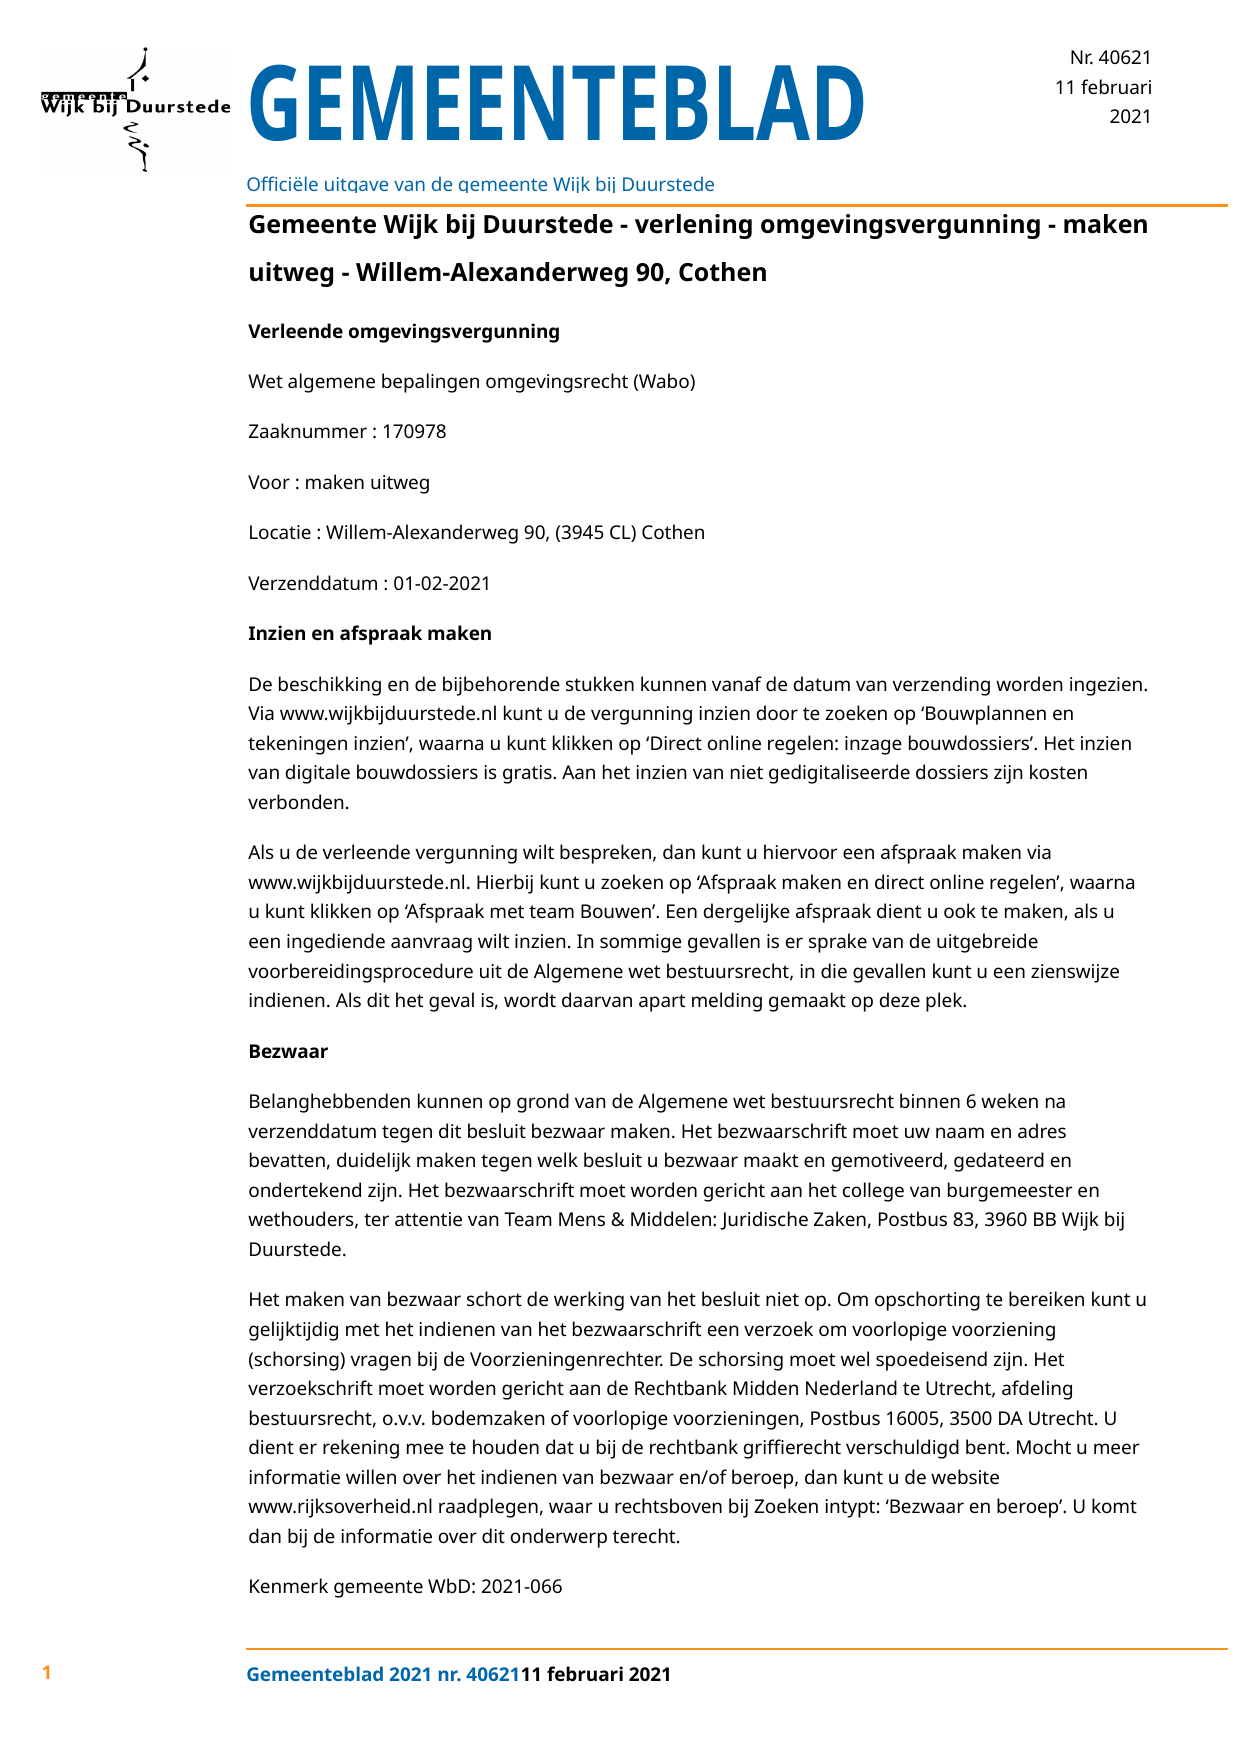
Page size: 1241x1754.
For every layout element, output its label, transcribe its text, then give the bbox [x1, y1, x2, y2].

text Wet algemene bepalingen omgevingsrecht (Wabo) [248, 368, 1152, 394]
text Bezwaar [248, 1038, 1152, 1064]
text Locatie : Willem-Alexanderweg 90, (3945 CL) Cothen [248, 519, 1152, 545]
picture [41, 47, 231, 172]
text Verleende omgevingsvergunning [248, 318, 1152, 344]
text Verzenddatum : 01-02-2021 [248, 570, 1152, 596]
text Gemeente Wijk bij Duurstede - verlening omgevingsvergunning - maken uitweg - Willem-Alexanderweg 90, Cothen [248, 207, 1152, 288]
text Kenmerk gemeente WbD: 2021-066 [248, 1574, 1152, 1599]
text Als u de verleende vergunning wilt bespreken, dan kunt u hiervoor een afspraak maken via www.wijkbijduurstede.nl. Hierbij kunt u zoeken op ‘Afspraak maken en direct online regelen’, waarna u kunt klikken op ‘Afspraak met team Bouwen’. Een dergelijke afspraak dient u ook te maken, als u een ingediende aanvraag wilt inzien. In sommige gevallen is er sprake van de uitgebreide voorbereidingsprocedure uit de Algemene wet bestuursrecht, in die gevallen kunt u een zienswijze indienen. Als dit het geval is, wordt daarvan apart melding gemaakt op deze plek. [248, 839, 1152, 1013]
text Zaaknummer : 170978 [248, 419, 1152, 444]
text Het maken van bezwaar schort de werking van het besluit niet op. Om opschorting te bereiken kunt u gelijktijdig met het indienen van het bezwaarschrift een verzoek om voorlopige voorziening (schorsing) vragen bij de Voorzieningenrechter. De schorsing moet wel spoedeisend zijn. Het verzoekschrift moet worden gericht aan de Rechtbank Midden Nederland te Utrecht, afdeling bestuursrecht, o.v.v. bodemzaken of voorlopige voorzieningen, Postbus 16005, 3500 DA Utrecht. U dient er rekening mee te houden dat u bij de rechtbank griffierecht verschuldigd bent. Mocht u meer informatie willen over het indienen van bezwaar en/of beroep, dan kunt u de website www.rijksoverheid.nl raadplegen, waar u rechtsboven bij Zoeken intypt: ‘Bezwaar en beroep’. U komt dan bij de informatie over dit onderwerp terecht. [248, 1287, 1152, 1549]
text Belanghebbenden kunnen op grond van de Algemene wet bestuursrecht binnen 6 weken na verzenddatum tegen dit besluit bezwaar maken. Het bezwaarschrift moet uw naam en adres bevatten, duidelijk maken tegen welk besluit u bezwaar maakt en gemotiveerd, gedateerd en ondertekend zijn. Het bezwaarschrift moet worden gericht aan het college van burgemeester en wethouders, ter attentie van Team Mens & Middelen: Juridische Zaken, Postbus 83, 3960 BB Wijk bij Duurstede. [248, 1088, 1152, 1262]
text De beschikking en de bijbehorende stukken kunnen vanaf de datum van verzending worden ingezien. Via www.wijkbijduurstede.nl kunt u de vergunning inzien door te zoeken op ‘Bouwplannen en tekeningen inzien’, waarna u kunt klikken op ‘Direct online regelen: inzage bouwdossiers’. Het inzien van digitale bouwdossiers is gratis. Aan het inzien van niet gedigitaliseerde dossiers zijn kosten verbonden. [248, 671, 1152, 815]
text Inzien en afspraak maken [248, 620, 1152, 646]
text Voor : maken uitweg [248, 469, 1152, 495]
